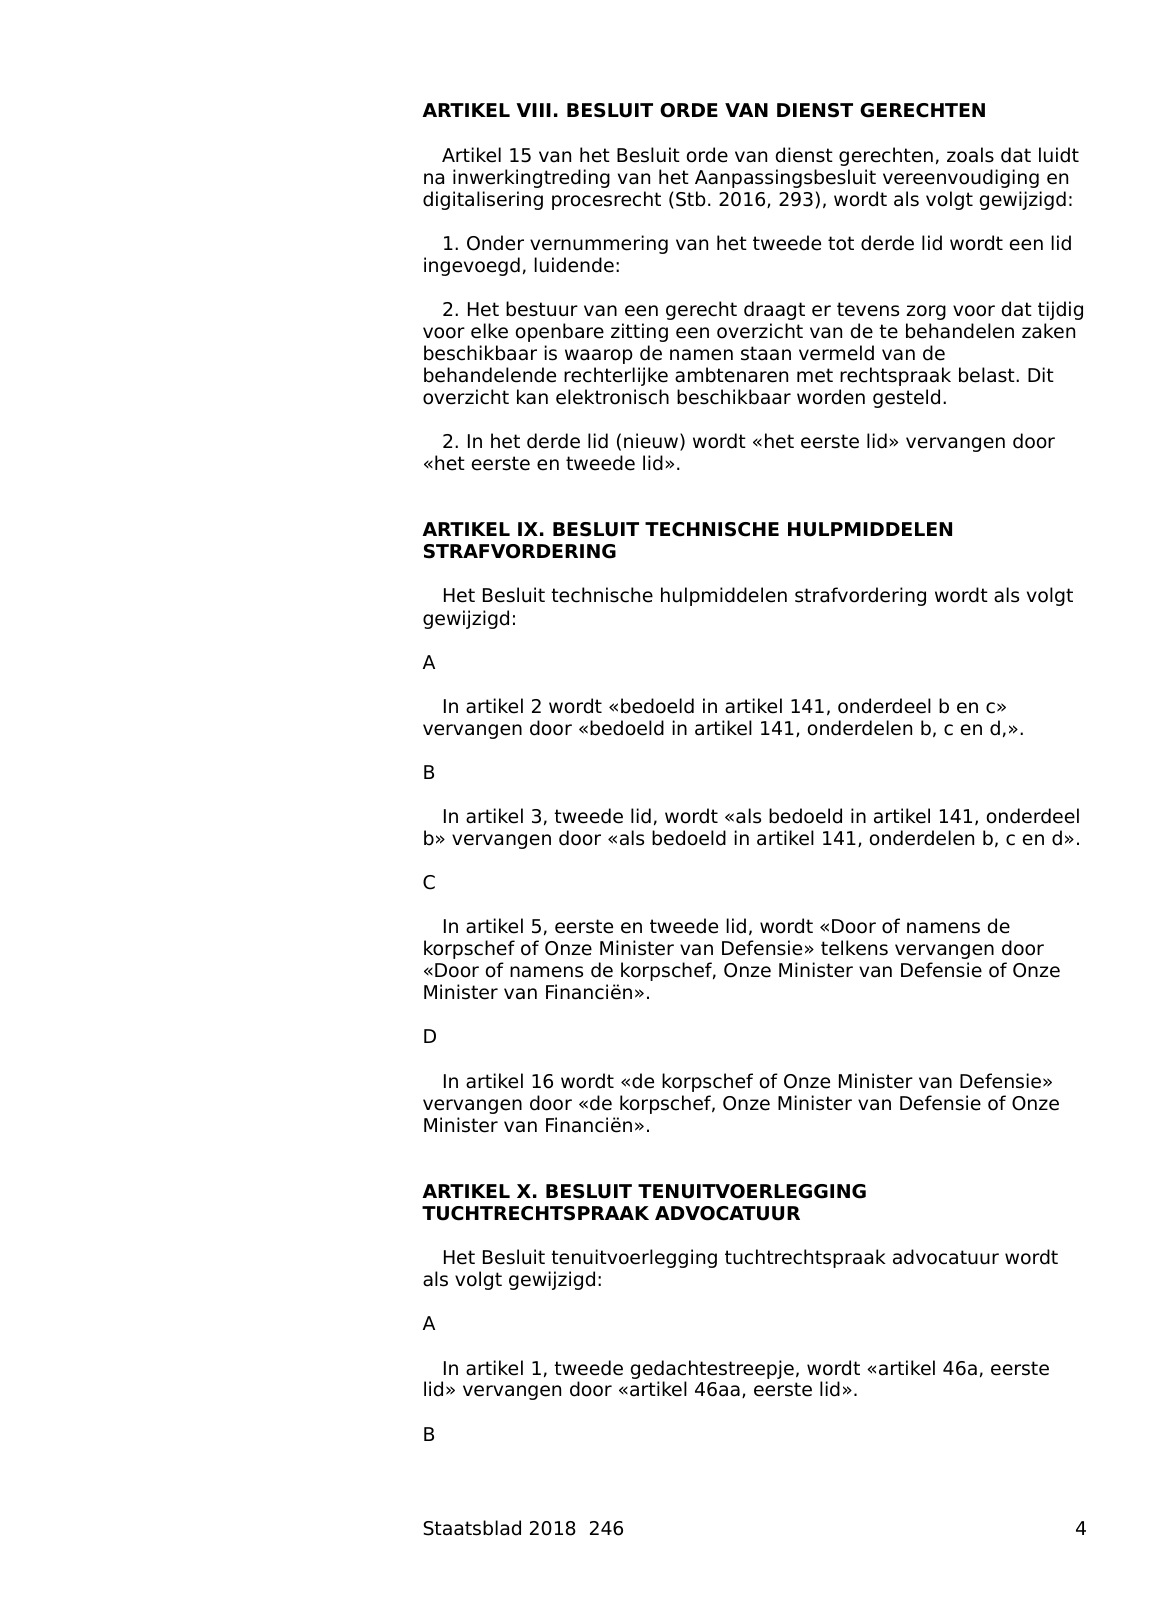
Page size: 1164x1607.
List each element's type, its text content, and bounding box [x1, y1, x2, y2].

subtitle ARTIKEL IX. BESLUIT TECHNISCHE HULPMIDDELEN STRAFVORDERING [422, 519, 1087, 563]
text In artikel 3, tweede lid, wordt «als bedoeld in artikel 141, onderdeel b» vervangen door «als bedoeld in artikel 141, onderdelen b, c en d». [422, 806, 1087, 850]
text 2. In het derde lid (nieuw) wordt «het eerste lid» vervangen door «het eerste en tweede lid». [422, 431, 1087, 475]
subtitle ARTIKEL VIII. BESLUIT ORDE VAN DIENST GERECHTEN [422, 100, 1087, 122]
text In artikel 2 wordt «bedoeld in artikel 141, onderdeel b en c» vervangen door «bedoeld in artikel 141, onderdelen b, c en d,». [422, 696, 1087, 740]
text A [422, 1313, 1087, 1335]
text In artikel 5, eerste en tweede lid, wordt «Door of namens de korpschef of Onze Minister van Defensie» telkens vervangen door «Door of namens de korpschef, Onze Minister van Defensie of Onze Minister van Financiën». [422, 916, 1087, 1004]
text B [422, 1423, 1087, 1446]
text 2. Het bestuur van een gerecht draagt er tevens zorg voor dat tijdig voor elke openbare zitting een overzicht van de te behandelen zaken beschikbaar is waarop de namen staan vermeld van de behandelende rechterlijke ambtenaren met rechtspraak belast. Dit overzicht kan elektronisch beschikbaar worden gesteld. [422, 299, 1087, 409]
text Het Besluit technische hulpmiddelen strafvordering wordt als volgt gewijzigd: [422, 585, 1087, 629]
text Het Besluit tenuitvoerlegging tuchtrechtspraak advocatuur wordt als volgt gewijzigd: [422, 1247, 1087, 1291]
text C [422, 872, 1087, 894]
text In artikel 16 wordt «de korpschef of Onze Minister van Defensie» vervangen door «de korpschef, Onze Minister van Defensie of Onze Minister van Financiën». [422, 1071, 1087, 1137]
text B [422, 762, 1087, 784]
text Artikel 15 van het Besluit orde van dienst gerechten, zoals dat luidt na inwerkingtreding van het Aanpassingsbesluit vereenvoudiging en digitalisering procesrecht (Stb. 2016, 293), wordt als volgt gewijzigd: [422, 144, 1087, 211]
text D [422, 1026, 1087, 1048]
text In artikel 1, tweede gedachtestreepje, wordt «artikel 46a, eerste lid» vervangen door «artikel 46aa, eerste lid». [422, 1357, 1087, 1401]
text A [422, 652, 1087, 673]
subtitle ARTIKEL X. BESLUIT TENUITVOERLEGGING TUCHTRECHTSPRAAK ADVOCATUUR [422, 1181, 1087, 1225]
text 1. Onder vernummering van het tweede tot derde lid wordt een lid ingevoegd, luidende: [422, 233, 1087, 277]
